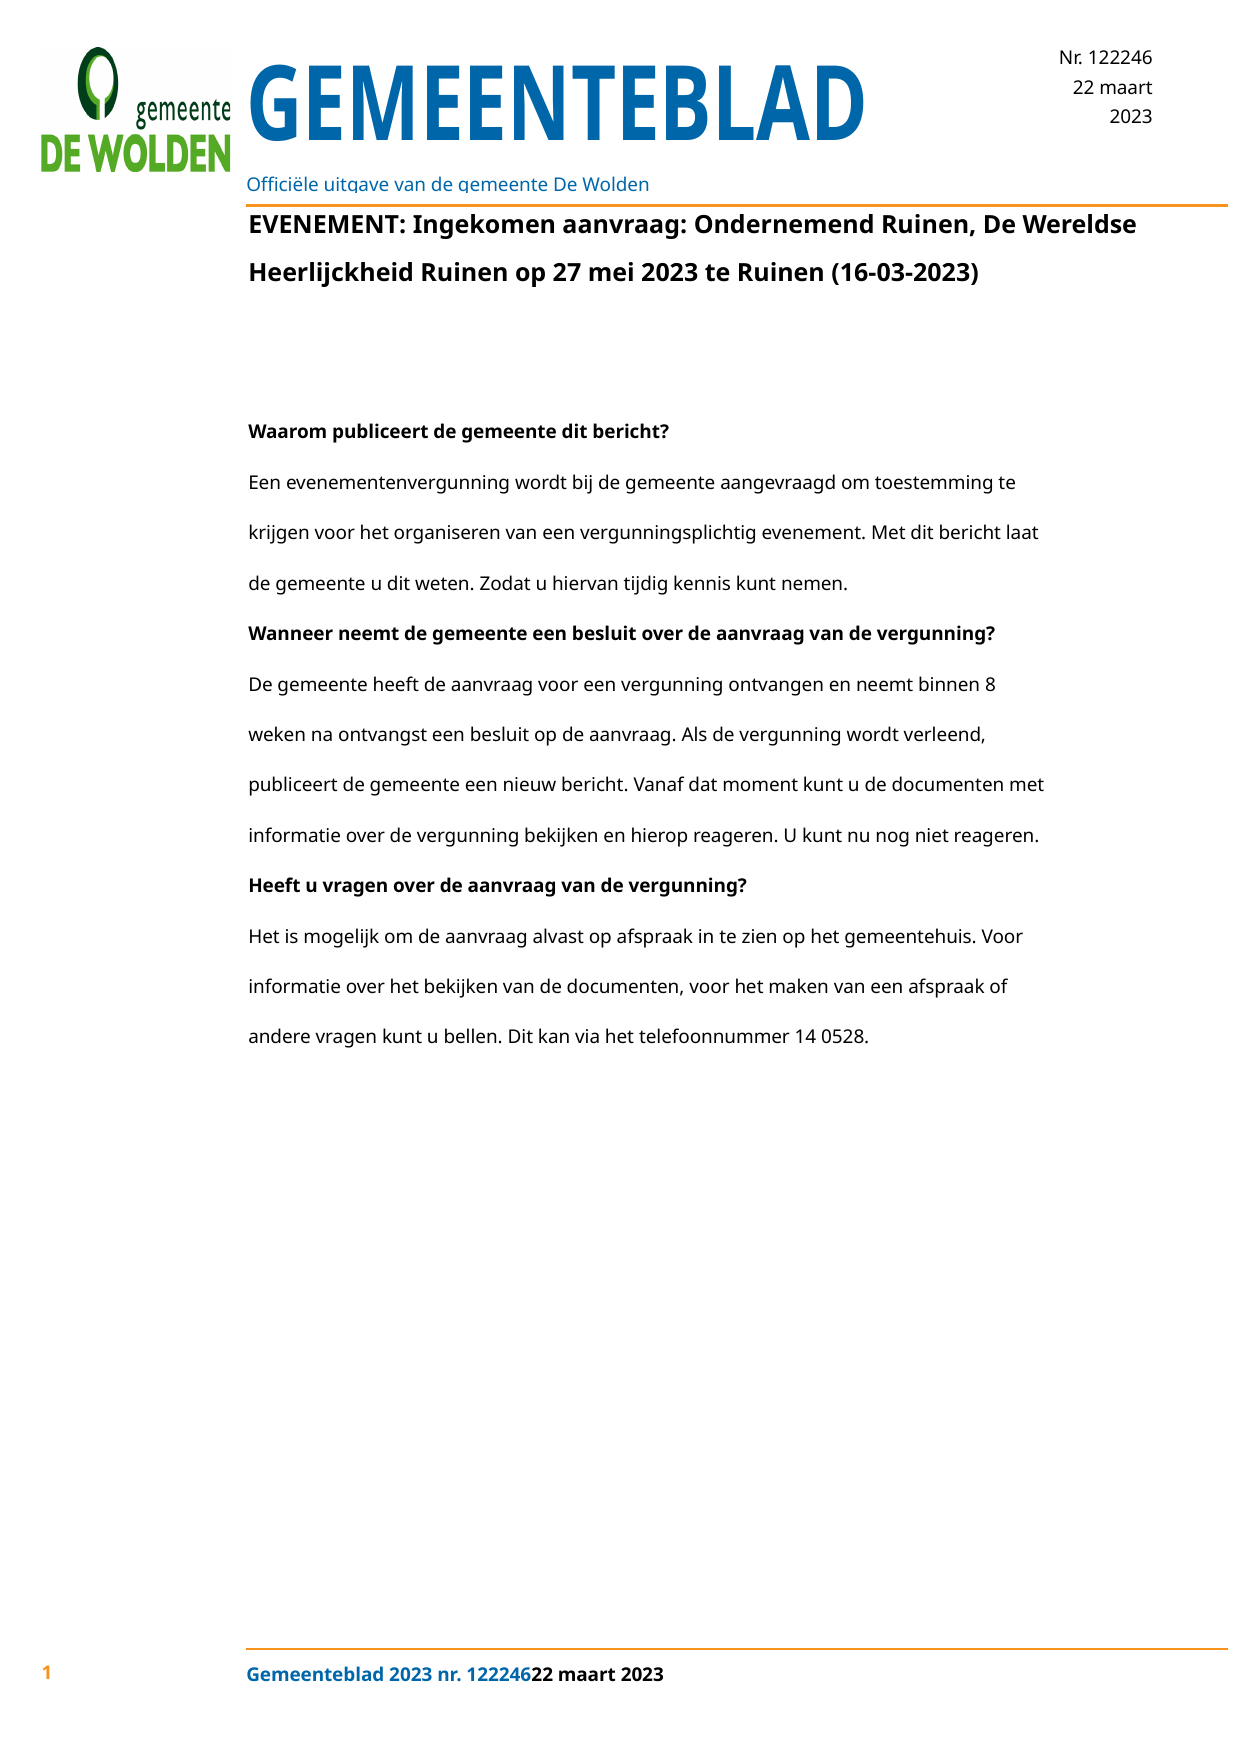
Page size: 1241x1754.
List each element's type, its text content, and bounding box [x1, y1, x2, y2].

text De gemeente heeft de aanvraag voor een vergunning ontvangen en neemt binnen 8 [248, 671, 1152, 697]
text Heeft u vragen over de aanvraag van de vergunning? [248, 872, 1152, 898]
text Wanneer neemt de gemeente een besluit over de aanvraag van de vergunning? [248, 620, 1152, 646]
text informatie over het bekijken van de documenten, voor het maken van een afspraak of [248, 973, 1152, 999]
text krijgen voor het organiseren van een vergunningsplichtig evenement. Met dit bericht laat [248, 519, 1152, 545]
text Het is mogelijk om de aanvraag alvast op afspraak in te zien op het gemeentehuis. Voor [248, 923, 1152, 949]
text weken na ontvangst een besluit op de aanvraag. Als de vergunning wordt verleend, [248, 721, 1152, 747]
text informatie over de vergunning bekijken en hierop reageren. U kunt nu nog niet reageren. [248, 822, 1152, 848]
text andere vragen kunt u bellen. Dit kan via het telefoonnummer 14 0528. [248, 1024, 1152, 1049]
text de gemeente u dit weten. Zodat u hiervan tijdig kennis kunt nemen. [248, 570, 1152, 596]
picture [41, 47, 231, 172]
text Een evenementenvergunning wordt bij de gemeente aangevraagd om toestemming te [248, 469, 1152, 495]
text EVENEMENT: Ingekomen aanvraag: Ondernemend Ruinen, De Wereldse Heerlijckheid Ruinen op 27 mei 2023 te Ruinen (16-03-2023) [248, 207, 1152, 288]
text publiceert de gemeente een nieuw bericht. Vanaf dat moment kunt u de documenten met [248, 772, 1152, 797]
text Waarom publiceert de gemeente dit bericht? [248, 419, 1152, 444]
